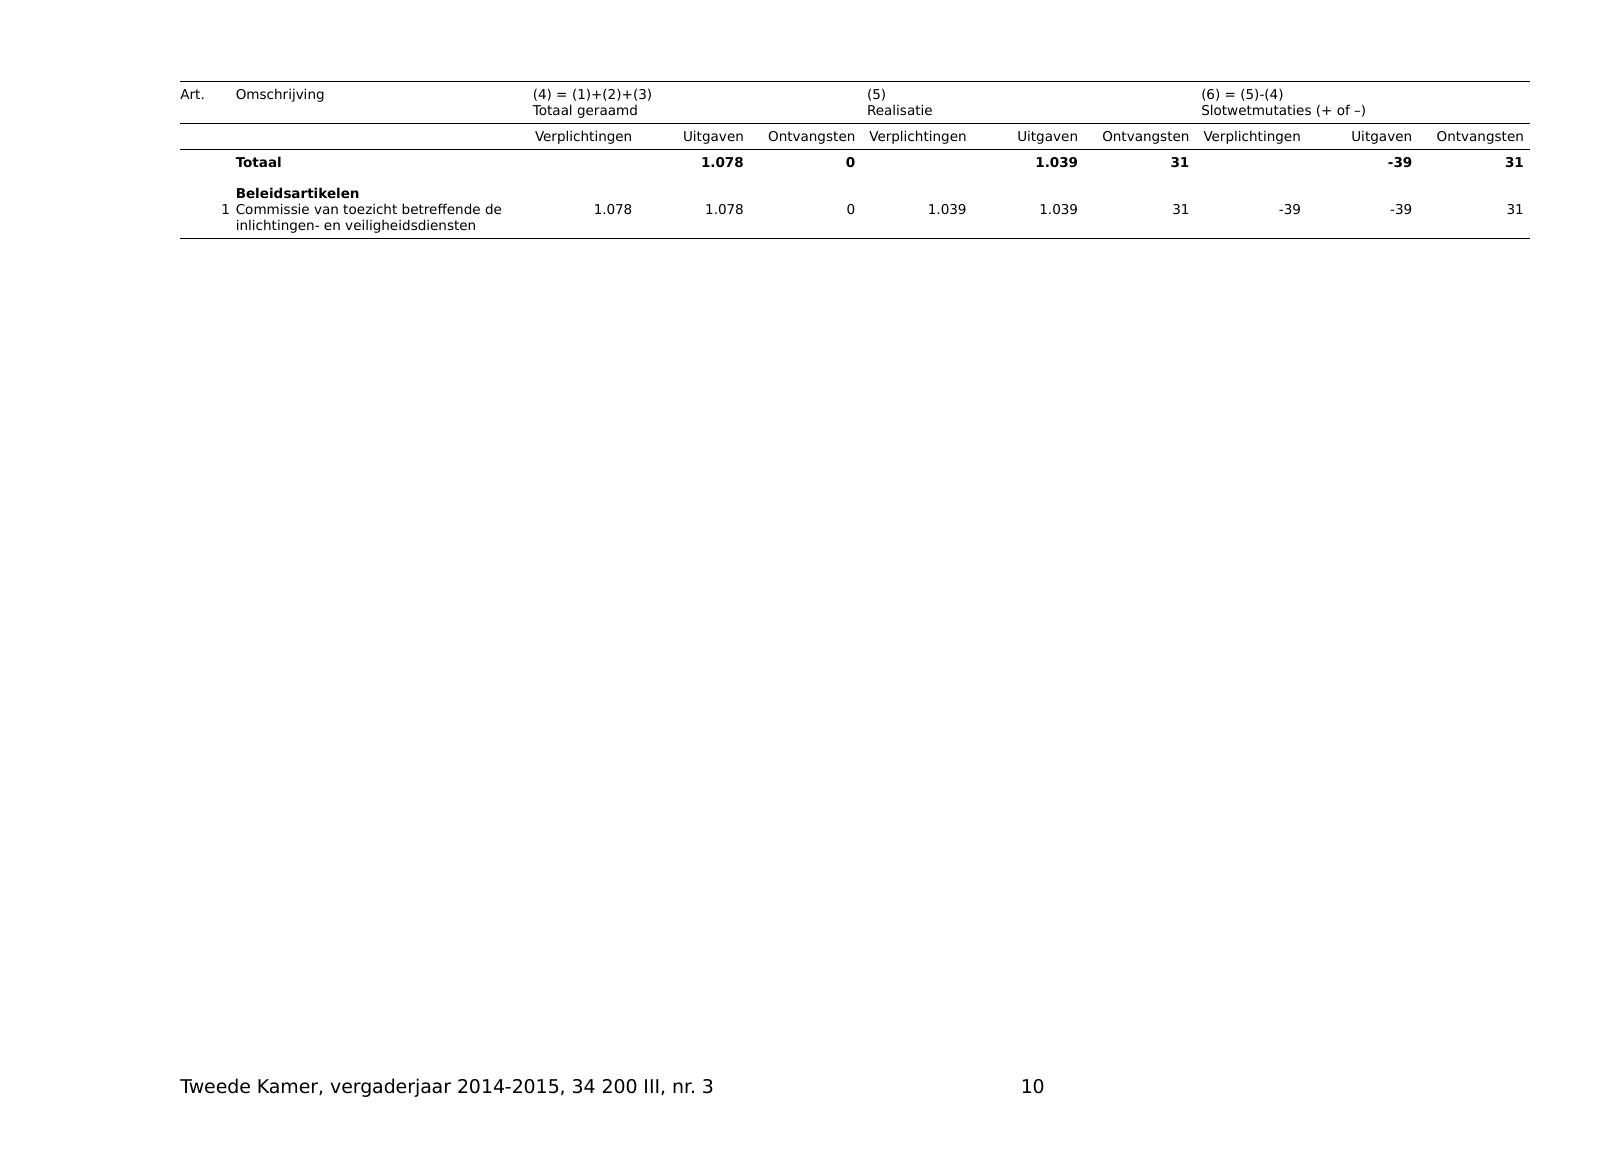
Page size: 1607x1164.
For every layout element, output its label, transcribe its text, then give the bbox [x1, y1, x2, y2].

table_cell [861, 150, 972, 170]
table_cell Verplichtingen [861, 124, 972, 149]
table_cell Ontvangsten [1418, 124, 1529, 149]
table_cell -39 [1307, 202, 1418, 238]
table_cell [180, 186, 229, 202]
table_cell [527, 170, 638, 186]
table_cell [180, 150, 229, 170]
table_cell [1195, 170, 1307, 186]
table_cell 1 [180, 202, 229, 238]
table_cell [1418, 186, 1529, 202]
table_cell 1.078 [638, 150, 749, 170]
table_cell [861, 170, 972, 186]
table_cell [750, 170, 861, 186]
table_cell 0 [750, 150, 861, 170]
table_cell [1307, 170, 1418, 186]
table_header (4) = (1)+(2)+(3) Totaal geraamd [527, 82, 861, 123]
table_header Art. [180, 82, 229, 123]
table_cell Ontvangsten [750, 124, 861, 149]
table_cell [1418, 170, 1529, 186]
table_cell [972, 186, 1084, 202]
table_cell 0 [750, 202, 861, 238]
table_cell Uitgaven [638, 124, 749, 149]
table_cell [180, 170, 229, 186]
table_cell 1.039 [972, 202, 1084, 238]
table_cell [638, 170, 749, 186]
table_cell 1.039 [972, 150, 1084, 170]
table_header (6) = (5)-(4) Slotwetmutaties (+ of –) [1195, 82, 1529, 123]
table_cell 1.078 [527, 202, 638, 238]
table_cell Uitgaven [1307, 124, 1418, 149]
table_cell [1084, 170, 1195, 186]
table_cell [861, 186, 972, 202]
table_cell 31 [1084, 202, 1195, 238]
table_cell Commissie van toezicht betreffende de inlichtingen- en veiligheidsdiensten [230, 202, 527, 238]
table_cell Uitgaven [972, 124, 1084, 149]
table_cell [638, 186, 749, 202]
table_cell [1084, 186, 1195, 202]
table_cell [230, 170, 527, 186]
table_cell [180, 124, 229, 149]
table_cell [1307, 186, 1418, 202]
table_cell [527, 186, 638, 202]
table_cell 1.039 [861, 202, 972, 238]
table_cell 31 [1418, 202, 1529, 238]
table_cell Ontvangsten [1084, 124, 1195, 149]
table_cell 31 [1084, 150, 1195, 170]
table_header (5) Realisatie [861, 82, 1195, 123]
table_cell Totaal [230, 150, 527, 170]
table_cell Verplichtingen [1195, 124, 1307, 149]
table_cell [230, 124, 527, 149]
table_cell [1195, 150, 1307, 170]
table_cell [1195, 186, 1307, 202]
table_cell -39 [1195, 202, 1307, 238]
table_cell Verplichtingen [527, 124, 638, 149]
table_cell 1.078 [638, 202, 749, 238]
table_cell [750, 186, 861, 202]
table_header Omschrijving [230, 82, 527, 123]
table_cell [527, 150, 638, 170]
table_cell [972, 170, 1084, 186]
table_cell 31 [1418, 150, 1529, 170]
table_cell Beleidsartikelen [230, 186, 527, 202]
table_cell -39 [1307, 150, 1418, 170]
